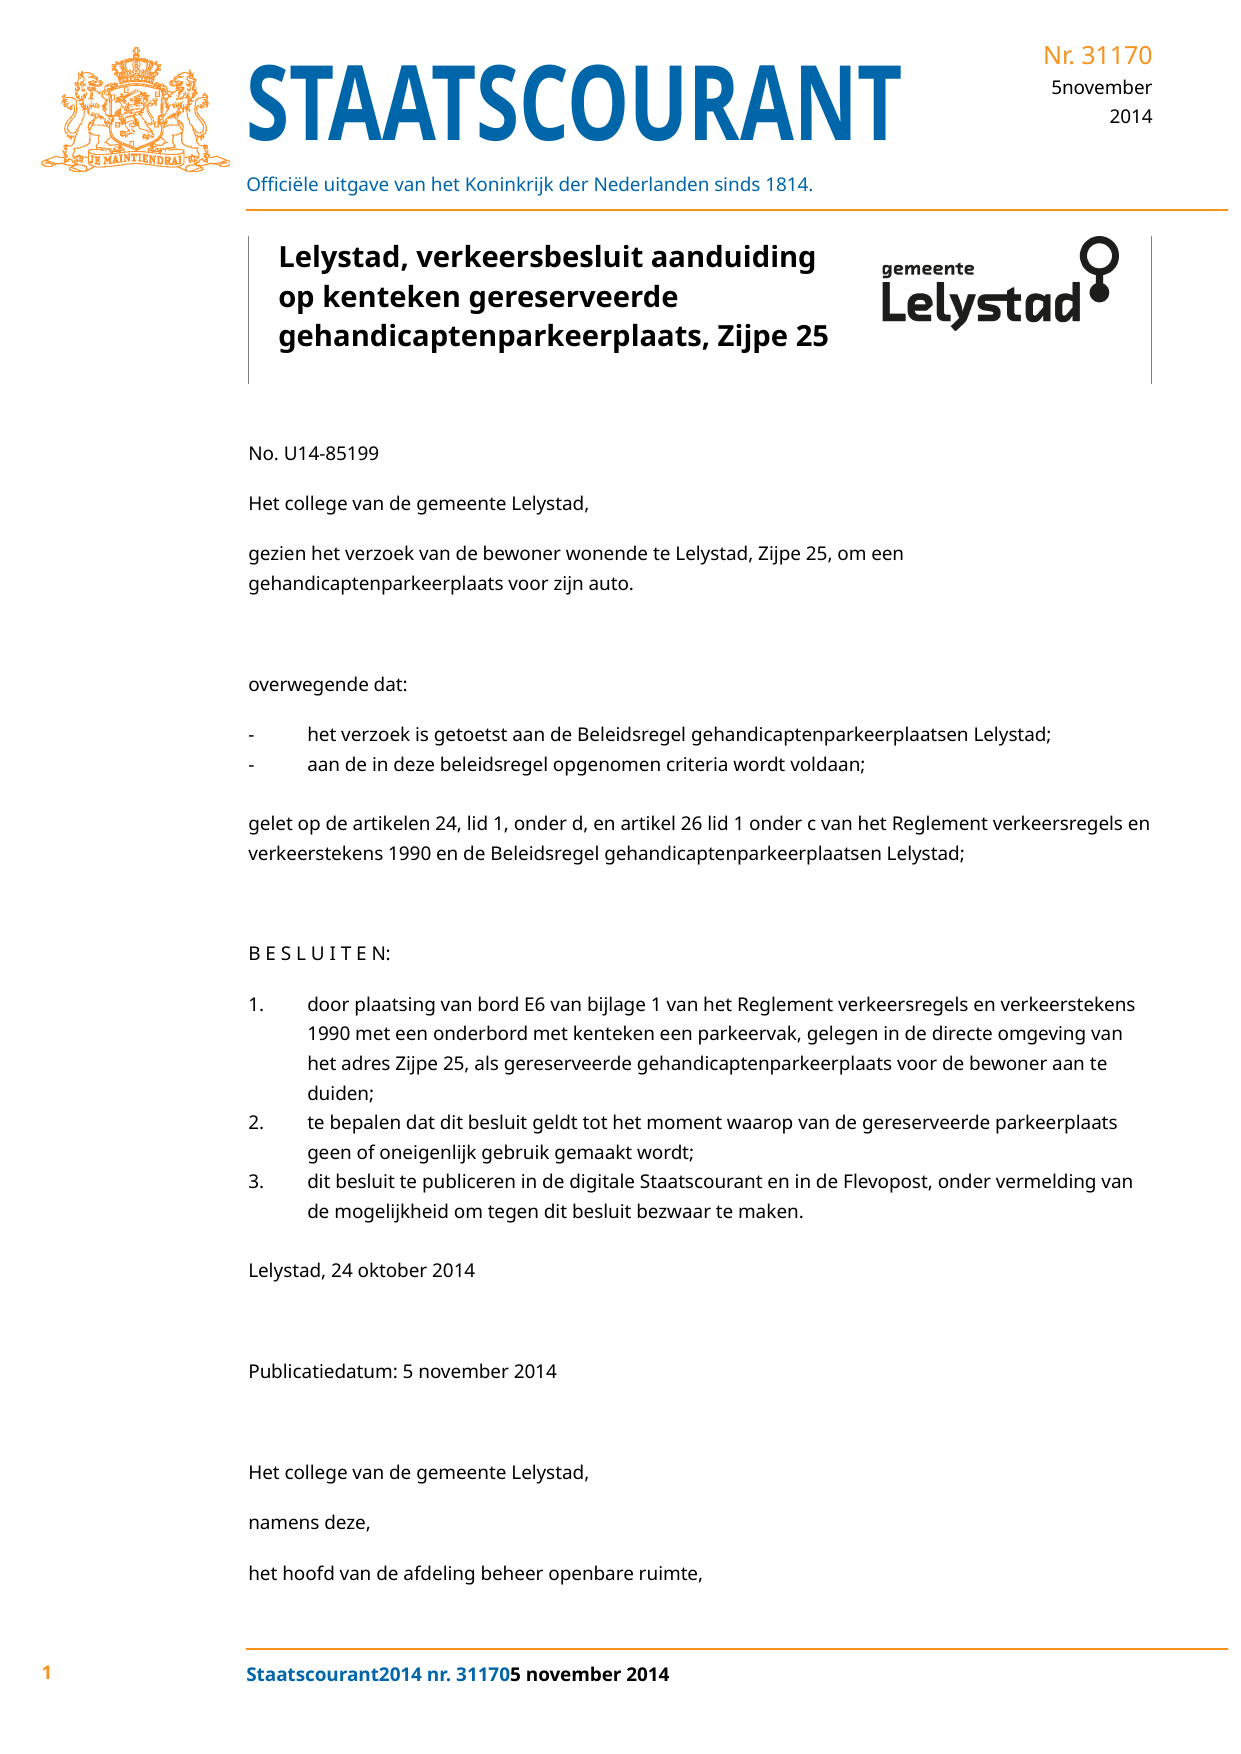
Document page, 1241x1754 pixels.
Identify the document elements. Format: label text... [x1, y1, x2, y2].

list het verzoek is getoetst aan de Beleidsregel gehandicaptenparkeerplaatsen Lelystad; [248, 721, 1152, 747]
table_header [850, 236, 1151, 384]
picture [41, 47, 231, 172]
list aan de in deze beleidsregel opgenomen criteria wordt voldaan; [248, 751, 1152, 777]
text Het college van de gemeente Lelystad, [248, 490, 1152, 516]
text Publicatiedatum: 5 november 2014 [248, 1358, 1152, 1384]
list door plaatsing van bord E6 van bijlage 1 van het Reglement verkeersregels en verkeerstekens 1990 met een onderbord met kenteken een parkeervak, gelegen in de directe omgeving van het adres Zijpe 25, als gereserveerde gehandicaptenparkeerplaats voor de bewoner aan te duiden; [248, 991, 1152, 1105]
text gezien het verzoek van de bewoner wonende te Lelystad, Zijpe 25, om een gehandicaptenparkeerplaats voor zijn auto. [248, 541, 1152, 596]
table_header Lelystad, verkeersbesluit aanduiding op kenteken gereserveerde gehandicaptenparkeerplaats, Zijpe 25 [249, 236, 850, 384]
text Het college van de gemeente Lelystad, [248, 1459, 1152, 1484]
text No. U14-85199 [248, 440, 1152, 465]
text overwegende dat: [248, 671, 1152, 697]
text namens deze, [248, 1509, 1152, 1535]
text gelet op de artikelen 24, lid 1, onder d, en artikel 26 lid 1 onder c van het Reglement verkeersregels en verkeerstekens 1990 en de Beleidsregel gehandicaptenparkeerplaatsen Lelystad; [248, 810, 1152, 865]
text B E S L U I T E N: [248, 941, 1152, 966]
list te bepalen dat dit besluit geldt tot het moment waarop van de gereserveerde parkeerplaats geen of oneigenlijk gebruik gemaakt wordt; [248, 1109, 1152, 1164]
text Lelystad, 24 oktober 2014 [248, 1257, 1152, 1283]
picture [882, 236, 1119, 331]
list dit besluit te publiceren in de digitale Staatscourant en in de Flevopost, onder vermelding van de mogelijkheid om tegen dit besluit bezwaar te maken. [248, 1168, 1152, 1224]
text het hoofd van de afdeling beheer openbare ruimte, [248, 1560, 1152, 1585]
